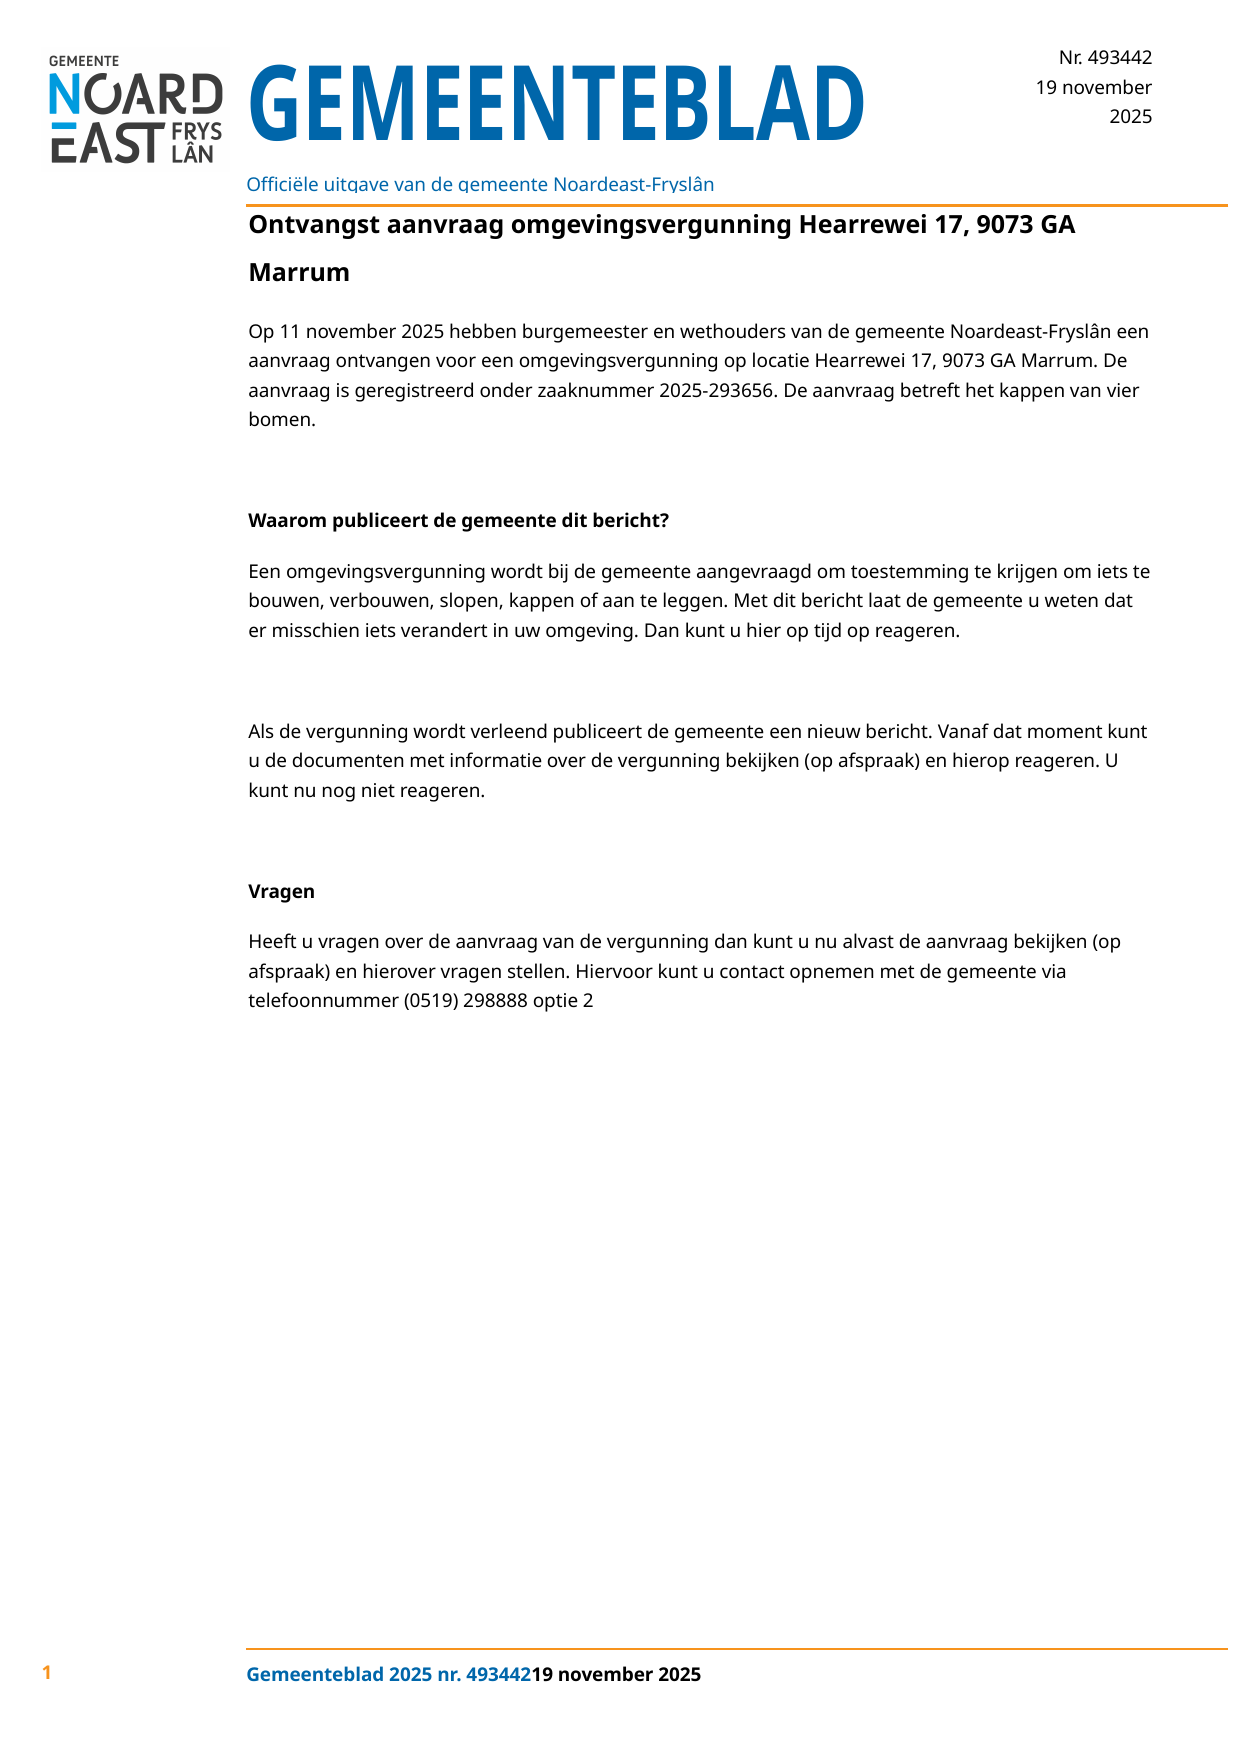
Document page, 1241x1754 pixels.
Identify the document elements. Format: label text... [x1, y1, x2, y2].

text Vragen [248, 878, 1152, 904]
text Ontvangst aanvraag omgevingsvergunning Hearrewei 17, 9073 GA Marrum [248, 207, 1152, 288]
text Op 11 november 2025 hebben burgemeester en wethouders van de gemeente Noardeast-Fryslân een aanvraag ontvangen voor een omgevingsvergunning op locatie Hearrewei 17, 9073 GA Marrum. De aanvraag is geregistreerd onder zaaknummer 2025-293656. De aanvraag betreft het kappen van vier bomen. [248, 318, 1152, 432]
text Als de vergunning wordt verleend publiceert de gemeente een nieuw bericht. Vanaf dat moment kunt u de documenten met informatie over de vergunning bekijken (op afspraak) en hierop reageren. U kunt nu nog niet reageren. [248, 718, 1152, 803]
text Waarom publiceert de gemeente dit bericht? [248, 507, 1152, 533]
text Een omgevingsvergunning wordt bij de gemeente aangevraagd om toestemming te krijgen om iets te bouwen, verbouwen, slopen, kappen of aan te leggen. Met dit bericht laat de gemeente u weten dat er misschien iets verandert in uw omgeving. Dan kunt u hier op tijd op reageren. [248, 558, 1152, 643]
picture [41, 47, 231, 172]
text Heeft u vragen over de aanvraag van de vergunning dan kunt u nu alvast de aanvraag bekijken (op afspraak) en hierover vragen stellen. Hiervoor kunt u contact opnemen met de gemeente via telefoonnummer (0519) 298888 optie 2 [248, 928, 1152, 1013]
